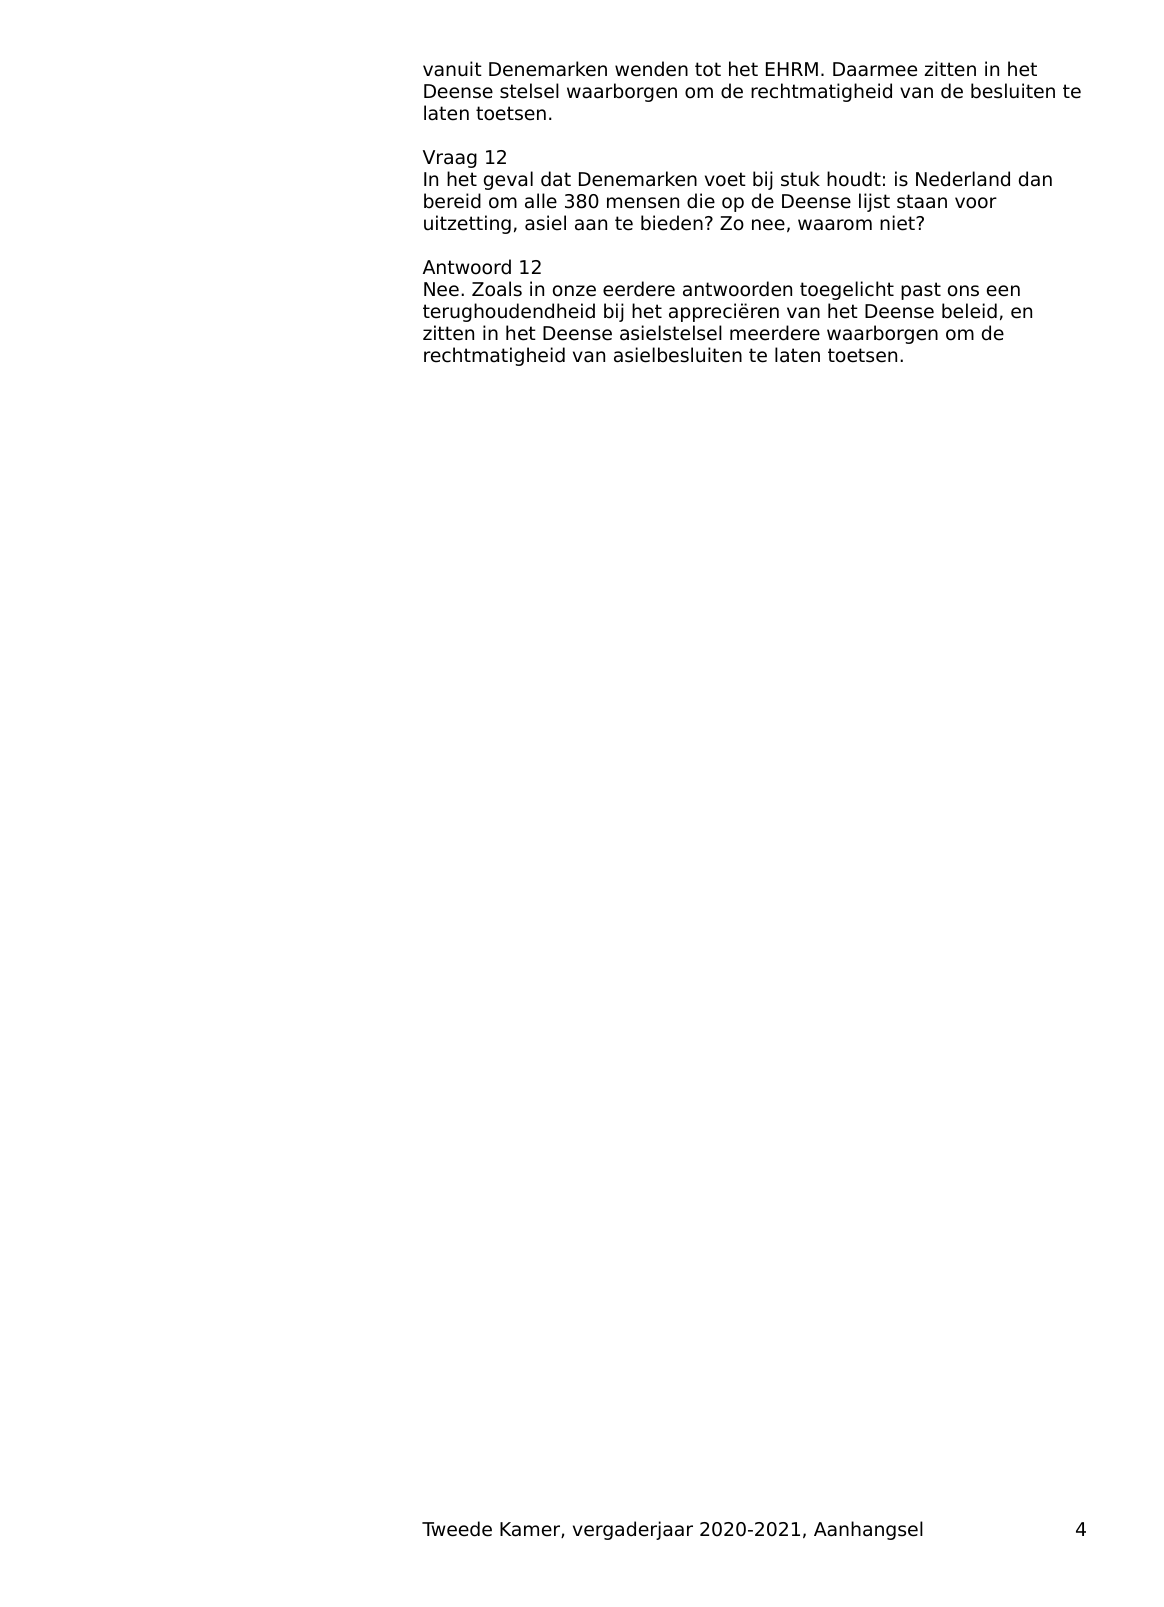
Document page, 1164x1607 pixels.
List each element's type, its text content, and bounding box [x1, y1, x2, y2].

text In het geval dat Denemarken voet bij stuk houdt: is Nederland dan bereid om alle 380 mensen die op de Deense lijst staan voor uitzetting, asiel aan te bieden? Zo nee, waarom niet? [422, 169, 1087, 235]
text vanuit Denemarken wenden tot het EHRM. Daarmee zitten in het Deense stelsel waarborgen om de rechtmatigheid van de besluiten te laten toetsen. [422, 59, 1087, 125]
text Vraag 12 [422, 147, 1087, 169]
text Antwoord 12 [422, 257, 1087, 279]
text Nee. Zoals in onze eerdere antwoorden toegelicht past ons een terughoudendheid bij het appreciëren van het Deense beleid, en zitten in het Deense asielstelsel meerdere waarborgen om de rechtmatigheid van asielbesluiten te laten toetsen. [422, 279, 1087, 367]
